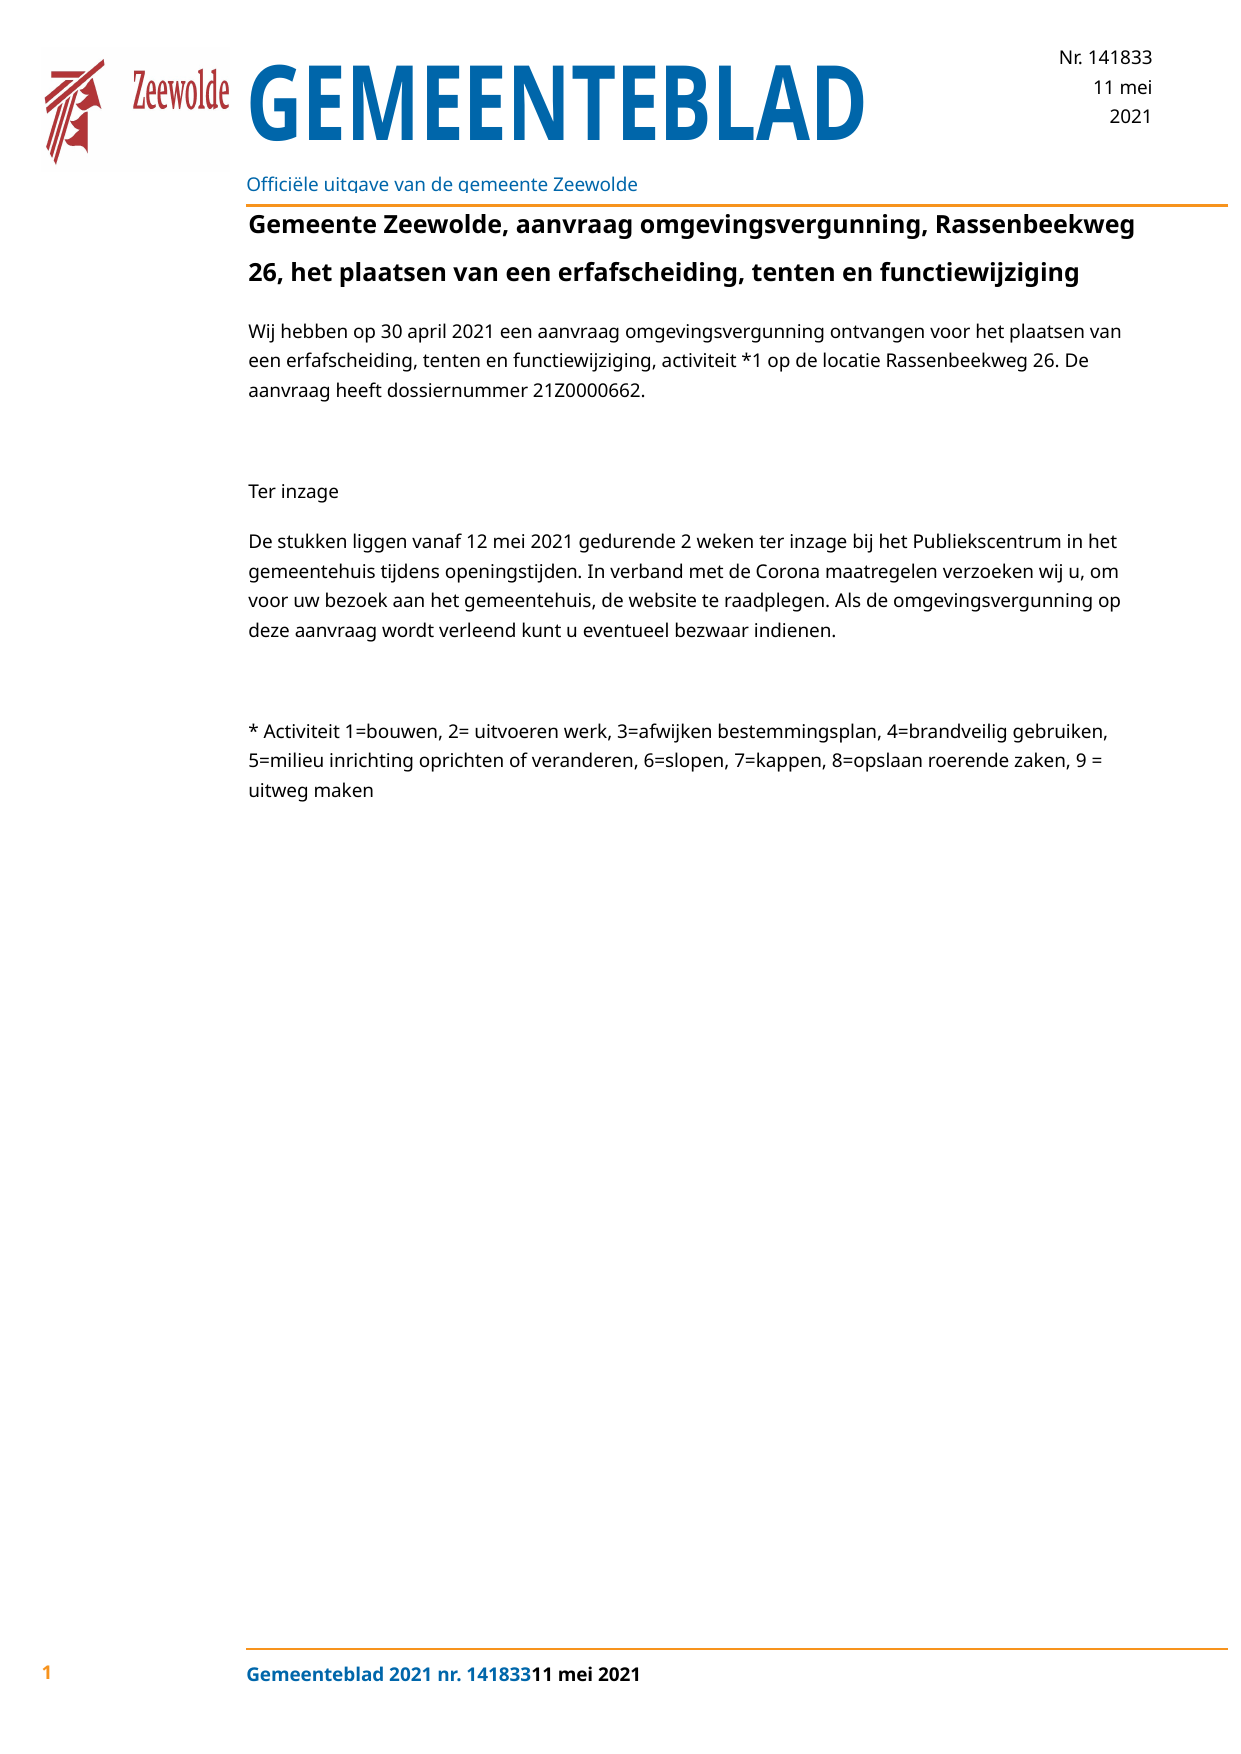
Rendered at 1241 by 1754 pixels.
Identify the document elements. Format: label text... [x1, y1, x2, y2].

text * Activiteit 1=bouwen, 2= uitvoeren werk, 3=afwijken bestemmingsplan, 4=brandveilig gebruiken, 5=milieu inrichting oprichten of veranderen, 6=slopen, 7=kappen, 8=opslaan roerende zaken, 9 = uitweg maken [248, 718, 1152, 803]
text De stukken liggen vanaf 12 mei 2021 gedurende 2 weken ter inzage bij het Publiekscentrum in het gemeentehuis tijdens openingstijden. In verband met de Corona maatregelen verzoeken wij u, om voor uw bezoek aan het gemeentehuis, de website te raadplegen. Als de omgevingsvergunning op deze aanvraag wordt verleend kunt u eventueel bezwaar indienen. [248, 528, 1152, 643]
text Wij hebben op 30 april 2021 een aanvraag omgevingsvergunning ontvangen voor het plaatsen van een erfafscheiding, tenten en functiewijziging, activiteit *1 op de locatie Rassenbeekweg 26. De aanvraag heeft dossiernummer 21Z0000662. [248, 318, 1152, 403]
text Gemeente Zeewolde, aanvraag omgevingsvergunning, Rassenbeekweg 26, het plaatsen van een erfafscheiding, tenten en functiewijziging [248, 207, 1152, 288]
text Ter inzage [248, 478, 1152, 504]
picture [41, 47, 231, 172]
